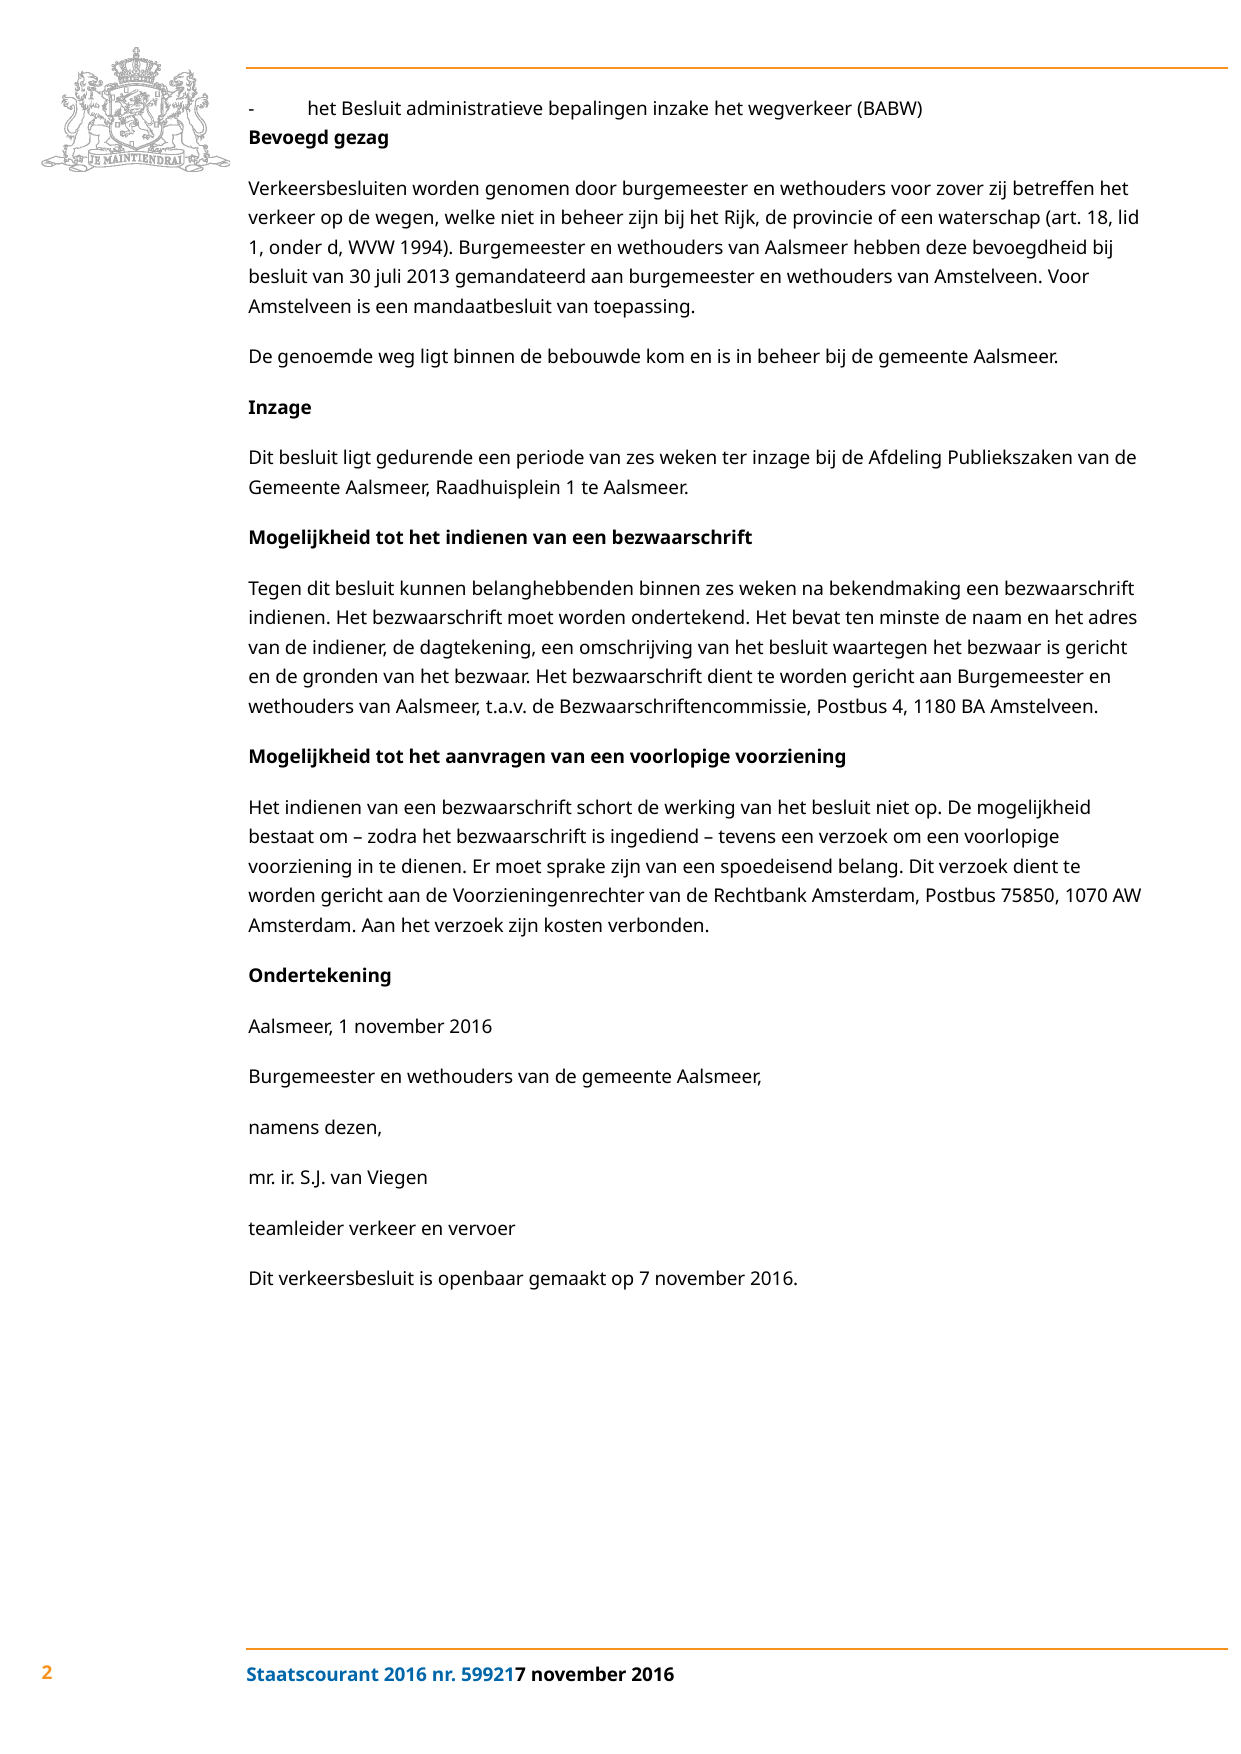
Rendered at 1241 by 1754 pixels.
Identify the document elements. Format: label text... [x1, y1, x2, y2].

text Het indienen van een bezwaarschrift schort de werking van het besluit niet op. De mogelijkheid bestaat om – zodra het bezwaarschrift is ingediend – tevens een verzoek om een voorlopige voorziening in te dienen. Er moet sprake zijn van een spoedeisend belang. Dit verzoek dient te worden gericht aan de Voorzieningenrechter van de Rechtbank Amsterdam, Postbus 75850, 1070 AW Amsterdam. Aan het verzoek zijn kosten verbonden. [248, 794, 1152, 938]
text Ondertekening [248, 963, 1152, 988]
text Dit besluit ligt gedurende een periode van zes weken ter inzage bij de Afdeling Publiekszaken van de Gemeente Aalsmeer, Raadhuisplein 1 te Aalsmeer. [248, 444, 1152, 500]
text Tegen dit besluit kunnen belanghebbenden binnen zes weken na bekendmaking een bezwaarschrift indienen. Het bezwaarschrift moet worden ondertekend. Het bevat ten minste de naam en het adres van de indiener, de dagtekening, een omschrijving van het besluit waartegen het bezwaar is gericht en de gronden van het bezwaar. Het bezwaarschrift dient te worden gericht aan Burgemeester en wethouders van Aalsmeer, t.a.v. de Bezwaarschriftencommissie, Postbus 4, 1180 BA Amstelveen. [248, 575, 1152, 719]
text Bevoegd gezag [248, 124, 1152, 150]
text Mogelijkheid tot het aanvragen van een voorlopige voorziening [248, 743, 1152, 769]
text Dit verkeersbesluit is openbaar gemaakt op 7 november 2016. [248, 1265, 1152, 1291]
text Inzage [248, 394, 1152, 420]
text Burgemeester en wethouders van de gemeente Aalsmeer, [248, 1063, 1152, 1089]
text teamleider verkeer en vervoer [248, 1215, 1152, 1241]
list het Besluit administratieve bepalingen inzake het wegverkeer (BABW) [248, 95, 1152, 121]
picture [41, 47, 231, 172]
text namens dezen, [248, 1114, 1152, 1140]
text Mogelijkheid tot het indienen van een bezwaarschrift [248, 524, 1152, 550]
text Aalsmeer, 1 november 2016 [248, 1013, 1152, 1039]
text Verkeersbesluiten worden genomen door burgemeester en wethouders voor zover zij betreffen het verkeer op de wegen, welke niet in beheer zijn bij het Rijk, de provincie of een waterschap (art. 18, lid 1, onder d, WVW 1994). Burgemeester en wethouders van Aalsmeer hebben deze bevoegdheid bij besluit van 30 juli 2013 gemandateerd aan burgemeester en wethouders van Amstelveen. Voor Amstelveen is een mandaatbesluit van toepassing. [248, 175, 1152, 319]
text mr. ir. S.J. van Viegen [248, 1164, 1152, 1190]
text De genoemde weg ligt binnen de bebouwde kom en is in beheer bij de gemeente Aalsmeer. [248, 343, 1152, 369]
